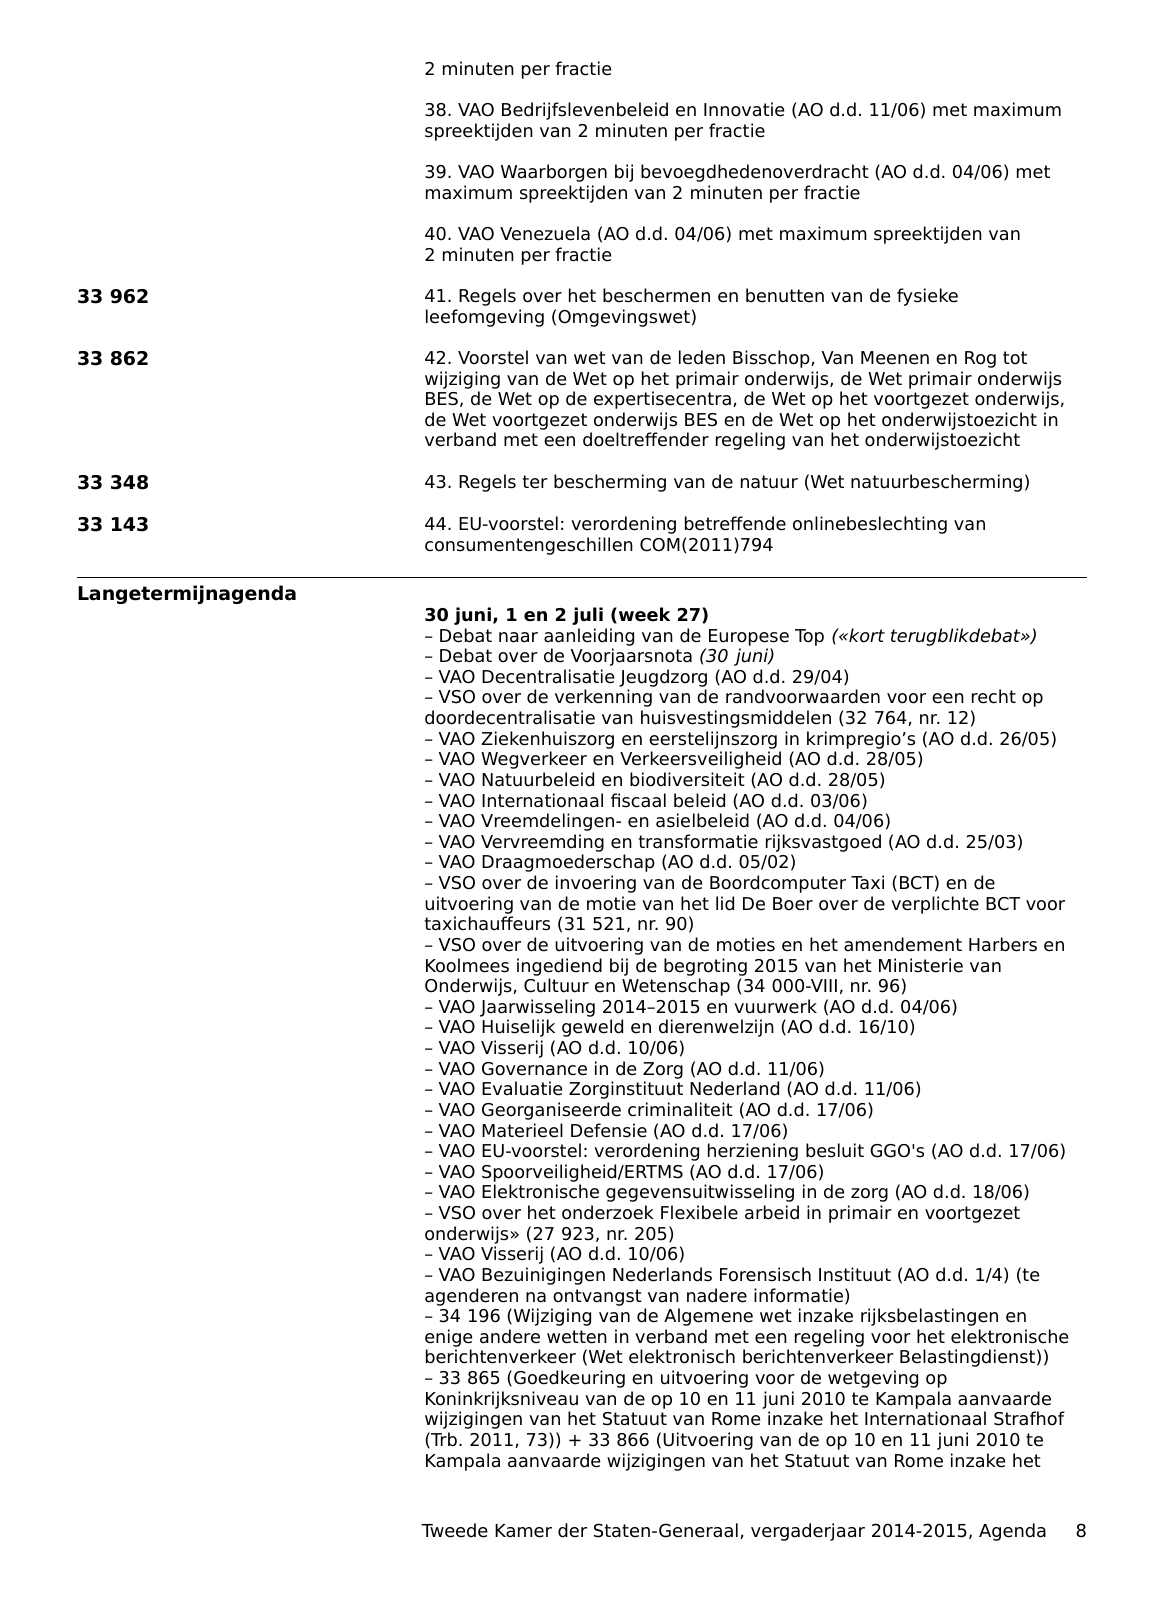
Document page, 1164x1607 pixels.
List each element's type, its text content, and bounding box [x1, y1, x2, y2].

table_cell [77, 1018, 401, 1038]
table_cell [401, 142, 418, 162]
table_cell – VSO over de invoering van de Boordcomputer Taxi (BCT) en de uitvoering van de motie van het lid De Boer over de verplichte BCT voor taxichauffeurs (31 521, nr. 90) [418, 873, 1087, 935]
table_cell [418, 80, 1087, 100]
table_cell [77, 451, 401, 472]
table_cell [401, 265, 418, 286]
table_cell [77, 791, 401, 811]
table_cell – VAO Jaarwisseling 2014–2015 en vuurwerk (AO d.d. 04/06) [418, 997, 1087, 1017]
table_cell – VSO over het onderzoek Flexibele arbeid in primair en voortgezet onderwijs» (27 923, nr. 205) [418, 1203, 1087, 1244]
table_cell [77, 770, 401, 791]
table_cell [418, 451, 1087, 472]
table_cell [77, 59, 401, 80]
table_cell [401, 1059, 418, 1079]
table_cell – VAO Vreemdelingen- en asielbeleid (AO d.d. 04/06) [418, 811, 1087, 832]
table_cell [77, 667, 401, 687]
table_header Langetermijnagenda [77, 578, 401, 605]
table_cell 33 348 [77, 472, 401, 493]
table_cell [418, 265, 1087, 286]
table_cell [401, 514, 418, 555]
table_cell [77, 162, 401, 203]
table_cell [77, 646, 401, 667]
table_cell [401, 770, 418, 791]
table_cell – VAO Decentralisatie Jeugdzorg (AO d.d. 29/04) [418, 667, 1087, 687]
table_cell [77, 1306, 401, 1368]
table_cell [401, 162, 418, 203]
table_cell 30 juni, 1 en 2 juli (week 27) [418, 605, 1087, 626]
table_cell [401, 667, 418, 687]
table_cell 39. VAO Waarborgen bij bevoegdhedenoverdracht (AO d.d. 04/06) met maximum spreektijden van 2 minuten per fractie [418, 162, 1087, 203]
table_header [418, 578, 1087, 605]
table_cell [418, 494, 1087, 514]
table_cell [401, 1079, 418, 1100]
table_cell [77, 811, 401, 832]
table_cell [77, 1141, 401, 1162]
table_cell [77, 224, 401, 265]
table_cell [418, 204, 1087, 224]
table_cell [401, 286, 418, 327]
table_cell – VSO over de verkenning van de randvoorwaarden voor een recht op doordecentralisatie van huisvestingsmiddelen (32 764, nr. 12) [418, 688, 1087, 729]
table_cell – VAO Georganiseerde criminaliteit (AO d.d. 17/06) [418, 1100, 1087, 1121]
table_cell – VAO Draagmoederschap (AO d.d. 05/02) [418, 853, 1087, 873]
table_cell [77, 688, 401, 729]
table_cell [77, 1121, 401, 1141]
table_cell [401, 80, 418, 100]
table_cell [401, 1244, 418, 1265]
table_cell – Debat naar aanleiding van de Europese Top («kort terugblikdebat») [418, 626, 1087, 646]
table_cell [401, 451, 418, 472]
table_header [401, 578, 418, 605]
table_cell [401, 997, 418, 1017]
table_cell [401, 626, 418, 646]
table_cell [77, 1038, 401, 1059]
table_cell [401, 688, 418, 729]
table_cell – VAO Governance in de Zorg (AO d.d. 11/06) [418, 1059, 1087, 1079]
table_cell – VAO Materieel Defensie (AO d.d. 17/06) [418, 1121, 1087, 1141]
table_cell – VAO Wegverkeer en Verkeersveiligheid (AO d.d. 28/05) [418, 749, 1087, 770]
table_cell [77, 935, 401, 997]
table_cell [77, 1059, 401, 1079]
table_cell – VAO Huiselijk geweld en dierenwelzijn (AO d.d. 16/10) [418, 1018, 1087, 1038]
table_cell [401, 646, 418, 667]
table_cell [418, 142, 1087, 162]
table_cell [401, 1368, 418, 1471]
table_cell [401, 1121, 418, 1141]
table_cell [401, 811, 418, 832]
table_cell 38. VAO Bedrijfslevenbeleid en Innovatie (AO d.d. 11/06) met maximum spreektijden van 2 minuten per fractie [418, 100, 1087, 142]
table_cell [77, 142, 401, 162]
table_cell [401, 224, 418, 265]
table_cell [401, 749, 418, 770]
table_cell [401, 1162, 418, 1182]
table_cell 44. EU-voorstel: verordening betreffende onlinebeslechting van consumentengeschillen COM(2011)794 [418, 514, 1087, 555]
table_cell – VAO Natuurbeleid en biodiversiteit (AO d.d. 28/05) [418, 770, 1087, 791]
table_cell – 33 865 (Goedkeuring en uitvoering voor de wetgeving op Koninkrijksniveau van de op 10 en 11 juni 2010 te Kampala aanvaarde wijzigingen van het Statuut van Rome inzake het Internationaal Strafhof (Trb. 2011, 73)) + 33 866 (Uitvoering van de op 10 en 11 juni 2010 te Kampala aanvaarde wijzigingen van het Statuut van Rome inzake het [418, 1368, 1087, 1471]
table_cell – VAO Bezuinigingen Nederlands Forensisch Instituut (AO d.d. 1/4) (te agenderen na ontvangst van nadere informatie) [418, 1265, 1087, 1306]
table_cell [401, 1306, 418, 1368]
table_cell [418, 327, 1087, 348]
table_cell [401, 935, 418, 997]
table_cell – VAO EU-voorstel: verordening herziening besluit GGO's (AO d.d. 17/06) [418, 1141, 1087, 1162]
table_cell 2 minuten per fractie [418, 59, 1087, 80]
table_cell [401, 1203, 418, 1244]
table_cell [77, 100, 401, 142]
table_cell [401, 1265, 418, 1306]
table_cell [77, 1244, 401, 1265]
table_cell – VAO Evaluatie Zorginstituut Nederland (AO d.d. 11/06) [418, 1079, 1087, 1100]
table_cell [401, 605, 418, 626]
table_cell [401, 1018, 418, 1038]
table_cell [77, 832, 401, 852]
table_cell [77, 494, 401, 514]
table_cell [401, 472, 418, 493]
table_cell [77, 873, 401, 935]
table_cell – VAO Internationaal fiscaal beleid (AO d.d. 03/06) [418, 791, 1087, 811]
table_cell [401, 348, 418, 451]
table_cell – VAO Visserij (AO d.d. 10/06) [418, 1244, 1087, 1265]
table_cell [77, 729, 401, 749]
table_cell [77, 1203, 401, 1244]
table_cell – VAO Spoorveiligheid/ERTMS (AO d.d. 17/06) [418, 1162, 1087, 1182]
table_cell – VAO Visserij (AO d.d. 10/06) [418, 1038, 1087, 1059]
table_cell [77, 1162, 401, 1182]
table_cell 33 862 [77, 348, 401, 451]
table_cell [77, 204, 401, 224]
table_cell [77, 853, 401, 873]
table_cell 33 962 [77, 286, 401, 327]
table_cell [401, 59, 418, 80]
table_cell [77, 327, 401, 348]
table_cell [77, 1368, 401, 1471]
table_cell [77, 1183, 401, 1203]
table_cell [401, 494, 418, 514]
table_cell [401, 791, 418, 811]
table_cell [77, 626, 401, 646]
table_cell – Debat over de Voorjaarsnota (30 juni) [418, 646, 1087, 667]
table_cell [401, 1141, 418, 1162]
table_cell [77, 265, 401, 286]
table_cell 40. VAO Venezuela (AO d.d. 04/06) met maximum spreektijden van 2 minuten per fractie [418, 224, 1087, 265]
table_cell [401, 1183, 418, 1203]
table_cell [401, 1100, 418, 1121]
table_cell 42. Voorstel van wet van de leden Bisschop, Van Meenen en Rog tot wijziging van de Wet op het primair onderwijs, de Wet primair onderwijs BES, de Wet op de expertisecentra, de Wet op het voortgezet onderwijs, de Wet voortgezet onderwijs BES en de Wet op het onderwijstoezicht in verband met een doeltreffender regeling van het onderwijstoezicht [418, 348, 1087, 451]
table_cell – VAO Vervreemding en transformatie rijksvastgoed (AO d.d. 25/03) [418, 832, 1087, 852]
table_cell [401, 853, 418, 873]
table_cell – 34 196 (Wijziging van de Algemene wet inzake rijksbelastingen en enige andere wetten in verband met een regeling voor het elektronische berichtenverkeer (Wet elektronisch berichtenverkeer Belastingdienst)) [418, 1306, 1087, 1368]
table_cell [77, 1265, 401, 1306]
table_cell 41. Regels over het beschermen en benutten van de fysieke leefomgeving (Omgevingswet) [418, 286, 1087, 327]
table_cell [401, 204, 418, 224]
table_cell [77, 80, 401, 100]
table_cell [401, 327, 418, 348]
table_cell – VSO over de uitvoering van de moties en het amendement Harbers en Koolmees ingediend bij de begroting 2015 van het Ministerie van Onderwijs, Cultuur en Wetenschap (34 000-VIII, nr. 96) [418, 935, 1087, 997]
table_cell [77, 997, 401, 1017]
table_cell [401, 729, 418, 749]
table_cell [77, 1100, 401, 1121]
table_cell 43. Regels ter bescherming van de natuur (Wet natuurbescherming) [418, 472, 1087, 493]
table_cell [401, 100, 418, 142]
table_cell [77, 749, 401, 770]
table_cell [77, 1079, 401, 1100]
table_cell [401, 1038, 418, 1059]
table_cell 33 143 [77, 514, 401, 555]
table_cell [401, 832, 418, 852]
table_cell – VAO Ziekenhuiszorg en eerstelijnszorg in krimpregio’s (AO d.d. 26/05) [418, 729, 1087, 749]
table_cell [77, 605, 401, 626]
table_cell [401, 873, 418, 935]
table_cell – VAO Elektronische gegevensuitwisseling in de zorg (AO d.d. 18/06) [418, 1183, 1087, 1203]
